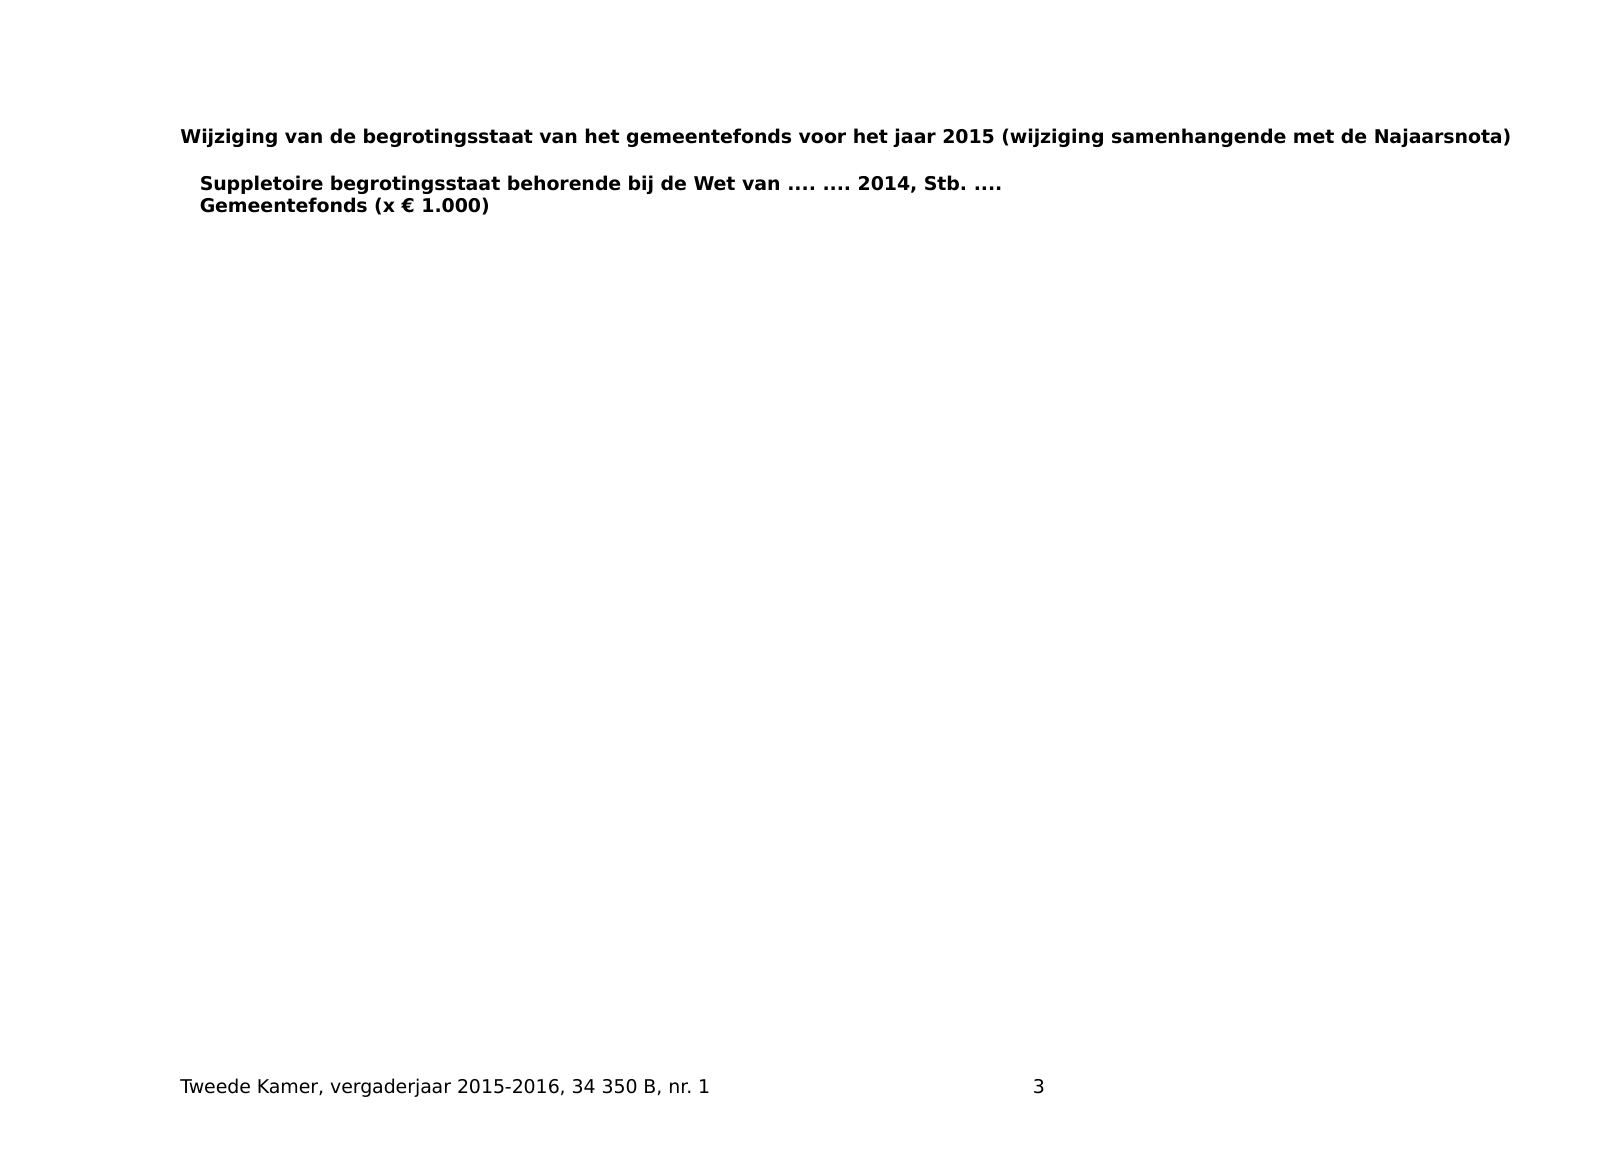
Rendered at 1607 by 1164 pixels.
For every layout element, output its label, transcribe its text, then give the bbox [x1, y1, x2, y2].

text Suppletoire begrotingsstaat behorende bij de Wet van .... .... 2014, Stb. .... [180, 173, 1529, 194]
subtitle Wijziging van de begrotingsstaat van het gemeentefonds voor het jaar 2015 (wijziging samenhangende met de Najaarsnota) [180, 126, 1529, 148]
text Gemeentefonds (x € 1.000) [180, 194, 1529, 217]
